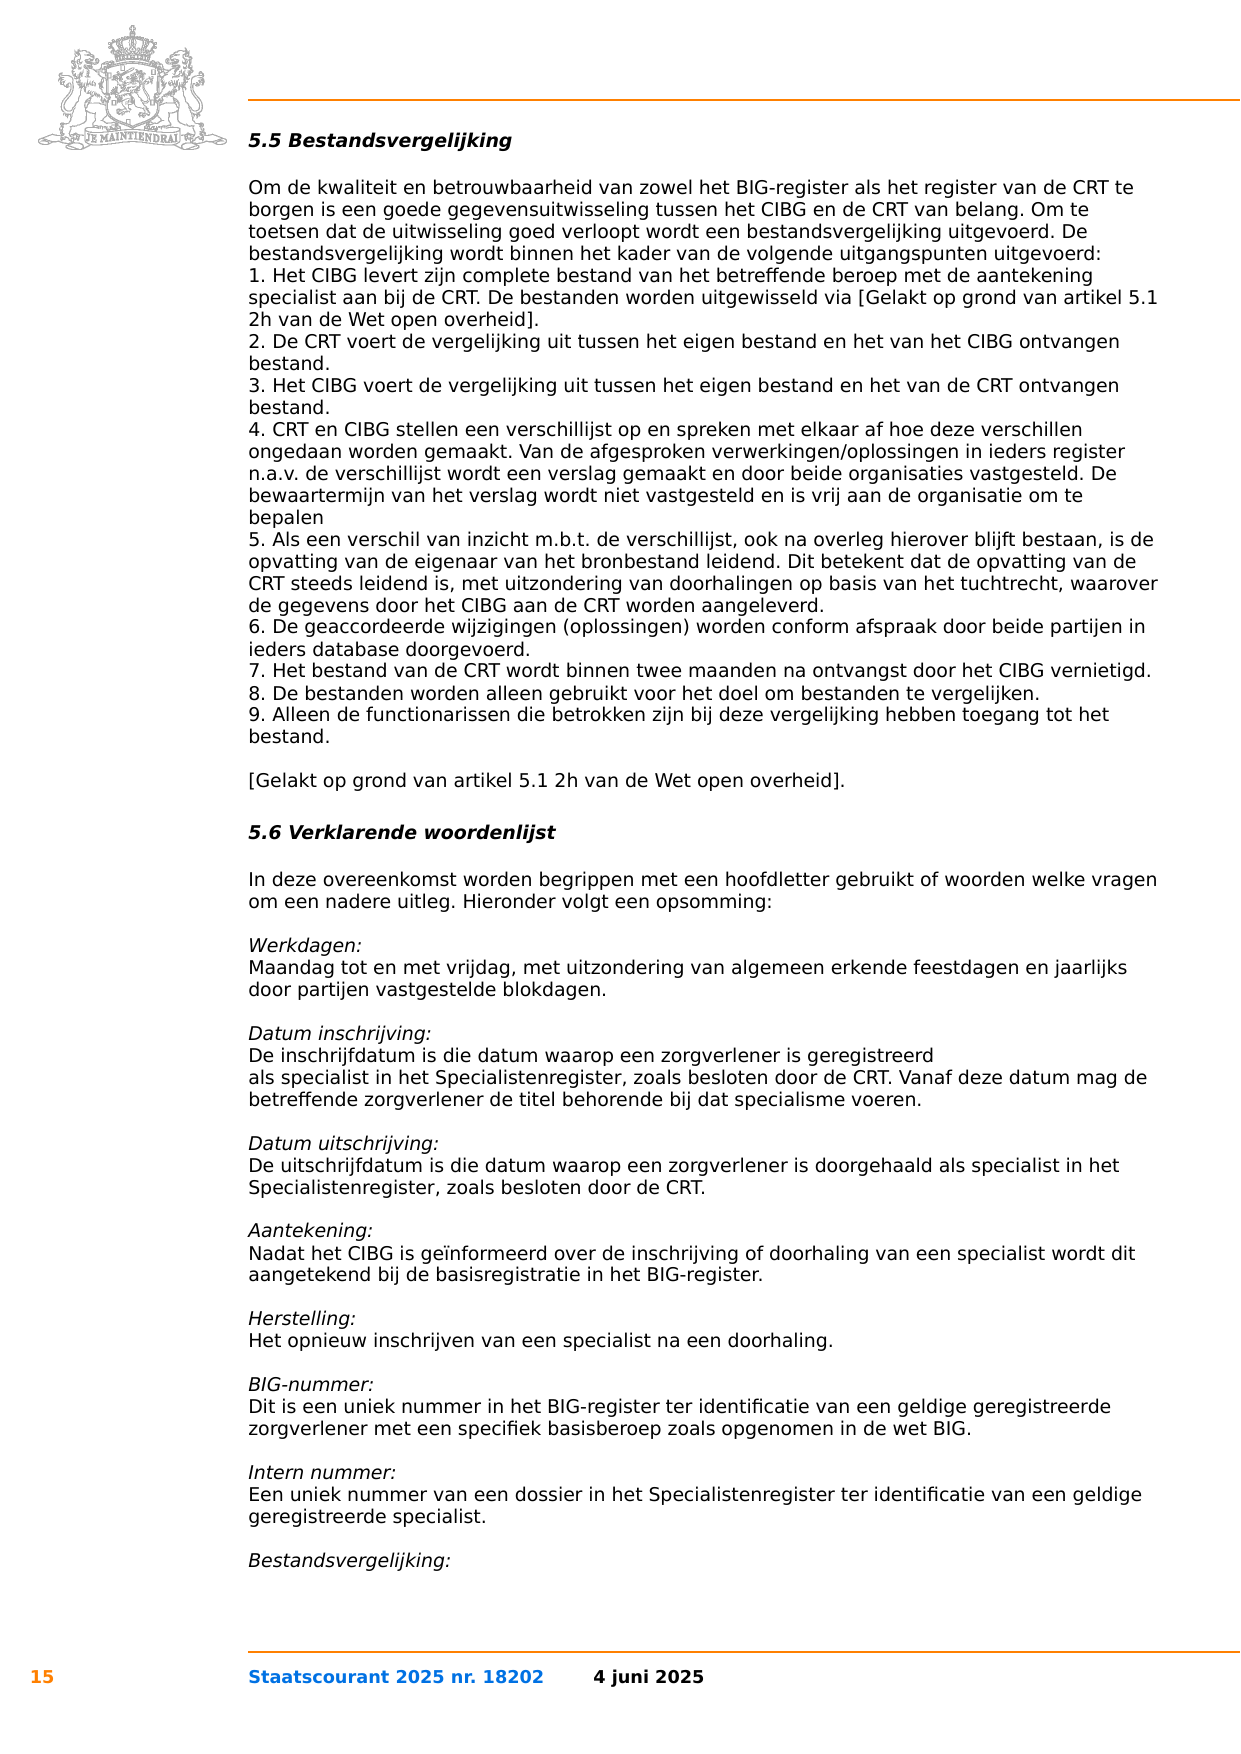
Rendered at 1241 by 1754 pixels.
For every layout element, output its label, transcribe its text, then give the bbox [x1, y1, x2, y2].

text Het opnieuw inschrijven van een specialist na een doorhaling. [248, 1330, 1163, 1352]
text In deze overeenkomst worden begrippen met een hoofdletter gebruikt of woorden welke vragen om een nadere uitleg. Hieronder volgt een opsomming: [248, 869, 1163, 913]
text Aantekening: [248, 1220, 1163, 1242]
text als specialist in het Specialistenregister, zoals besloten door de CRT. Vanaf deze datum mag de betreffende zorgverlener de titel behorende bij dat specialisme voeren. [248, 1067, 1163, 1111]
text 8. De bestanden worden alleen gebruikt voor het doel om bestanden te vergelijken. [248, 682, 1163, 704]
text 7. Het bestand van de CRT wordt binnen twee maanden na ontvangst door het CIBG vernietigd. [248, 660, 1163, 682]
text 3. Het CIBG voert de vergelijking uit tussen het eigen bestand en het van de CRT ontvangen bestand. [248, 375, 1163, 419]
text Datum inschrijving: [248, 1023, 1163, 1045]
text 9. Alleen de functionarissen die betrokken zijn bij deze vergelijking hebben toegang tot het bestand. [248, 704, 1163, 748]
text Dit is een uniek nummer in het BIG-register ter identificatie van een geldige geregistreerde zorgverlener met een specifiek basisberoep zoals opgenomen in de wet BIG. [248, 1396, 1163, 1440]
text Nadat het CIBG is geïnformeerd over de inschrijving of doorhaling van een specialist wordt dit aangetekend bij de basisregistratie in het BIG-register. [248, 1242, 1163, 1286]
text Bestandsvergelijking: [248, 1550, 1163, 1572]
text Herstelling: [248, 1308, 1163, 1330]
text Intern nummer: [248, 1462, 1163, 1484]
text 6. De geaccordeerde wijzigingen (oplossingen) worden conform afspraak door beide partijen in ieders database doorgevoerd. [248, 616, 1163, 660]
text Datum uitschrijving: [248, 1133, 1163, 1154]
text Maandag tot en met vrijdag, met uitzondering van algemeen erkende feestdagen en jaarlijks door partijen vastgestelde blokdagen. [248, 957, 1163, 1001]
picture [38, 25, 227, 150]
text 4. CRT en CIBG stellen een verschillijst op en spreken met elkaar af hoe deze verschillen ongedaan worden gemaakt. Van de afgesproken verwerkingen/oplossingen in ieders register n.a.v. de verschillijst wordt een verslag gemaakt en door beide organisaties vastgesteld. De bewaartermijn van het verslag wordt niet vastgesteld en is vrij aan de organisatie om te bepalen [248, 419, 1163, 528]
text Een uniek nummer van een dossier in het Specialistenregister ter identificatie van een geldige geregistreerde specialist. [248, 1484, 1163, 1528]
subtitle 5.5 Bestandsvergelijking [248, 130, 1163, 152]
text Om de kwaliteit en betrouwbaarheid van zowel het BIG-register als het register van de CRT te borgen is een goede gegevensuitwisseling tussen het CIBG en de CRT van belang. Om te toetsen dat de uitwisseling goed verloopt wordt een bestandsvergelijking uitgevoerd. De bestandsvergelijking wordt binnen het kader van de volgende uitgangspunten uitgevoerd: [248, 177, 1163, 265]
text 5. Als een verschil van inzicht m.b.t. de verschillijst, ook na overleg hierover blijft bestaan, is de opvatting van de eigenaar van het bronbestand leidend. Dit betekent dat de opvatting van de CRT steeds leidend is, met uitzondering van doorhalingen op basis van het tuchtrecht, waarover de gegevens door het CIBG aan de CRT worden aangeleverd. [248, 528, 1163, 616]
text Werkdagen: [248, 935, 1163, 957]
text BIG-nummer: [248, 1374, 1163, 1396]
text 2. De CRT voert de vergelijking uit tussen het eigen bestand en het van het CIBG ontvangen bestand. [248, 331, 1163, 375]
text 1. Het CIBG levert zijn complete bestand van het betreffende beroep met de aantekening specialist aan bij de CRT. De bestanden worden uitgewisseld via [Gelakt op grond van artikel 5.1 2h van de Wet open overheid]. [248, 265, 1163, 331]
subtitle 5.6 Verklarende woordenlijst [248, 822, 1163, 844]
text De uitschrijfdatum is die datum waarop een zorgverlener is doorgehaald als specialist in het Specialistenregister, zoals besloten door de CRT. [248, 1154, 1163, 1198]
text [Gelakt op grond van artikel 5.1 2h van de Wet open overheid]. [248, 770, 1163, 792]
text De inschrijfdatum is die datum waarop een zorgverlener is geregistreerd [248, 1045, 1163, 1067]
